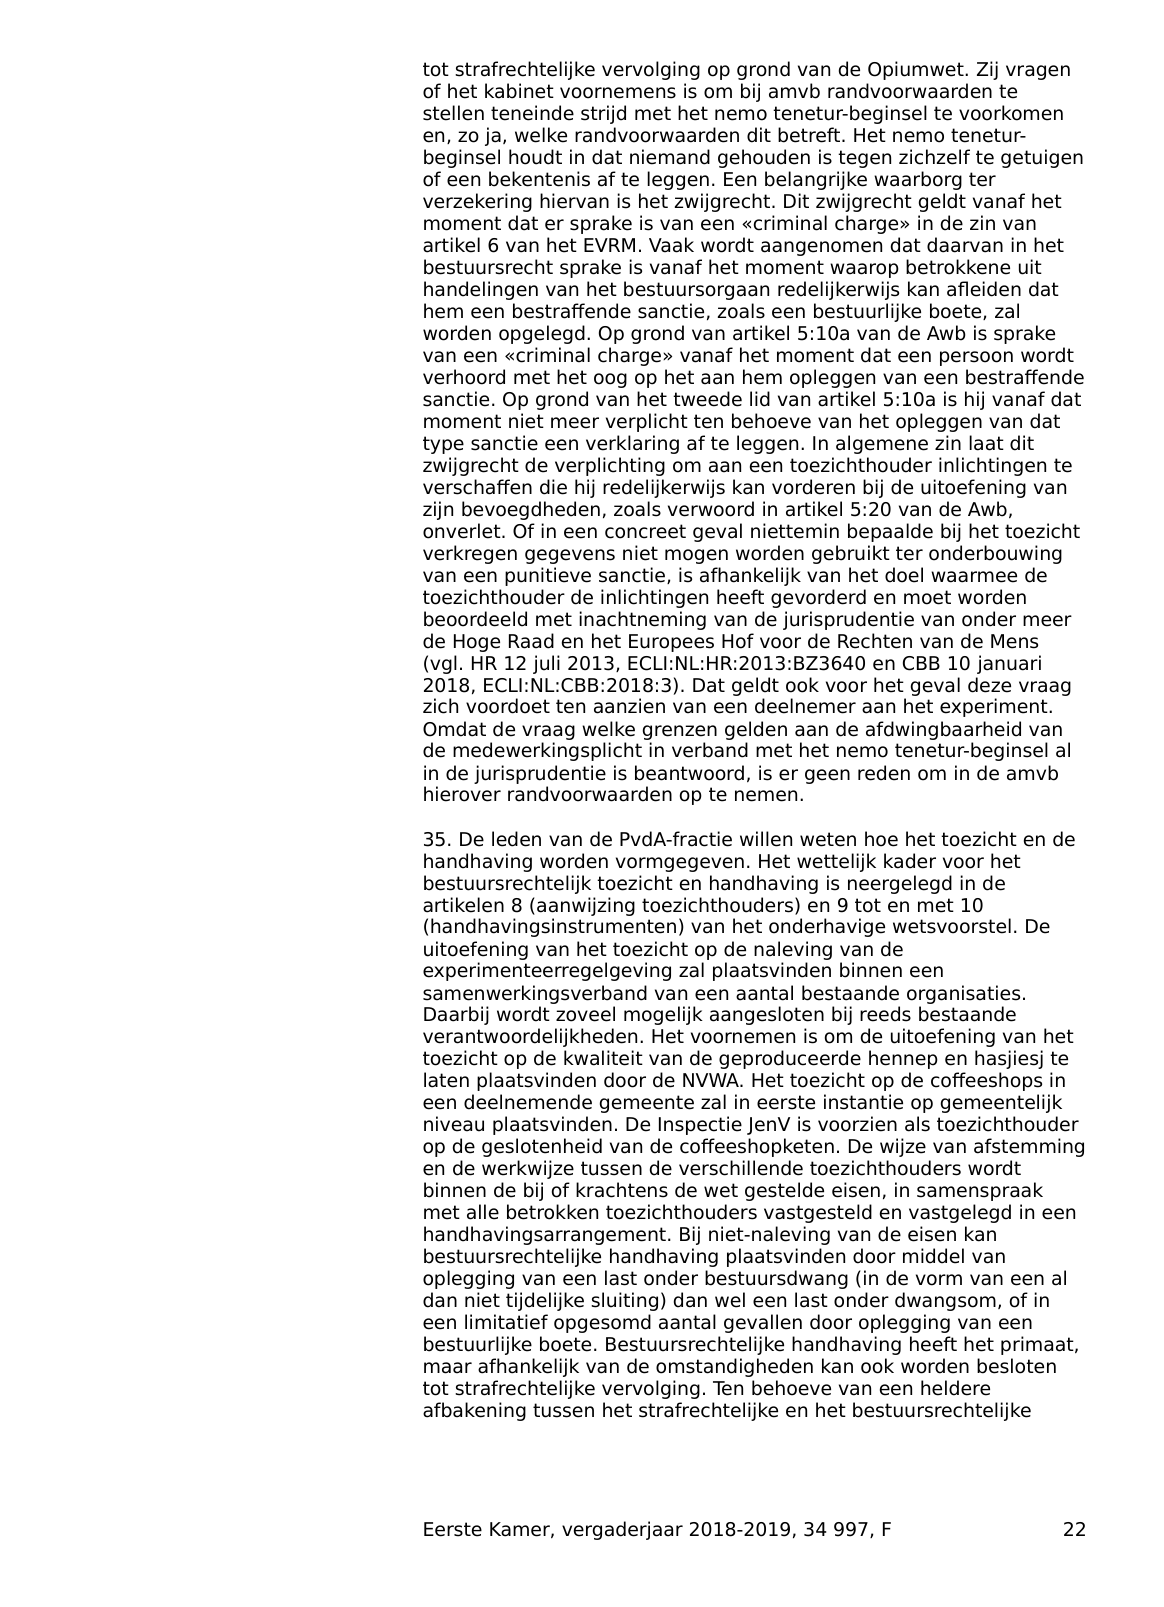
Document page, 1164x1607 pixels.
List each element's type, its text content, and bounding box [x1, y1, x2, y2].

text 35. De leden van de PvdA-fractie willen weten hoe het toezicht en de handhaving worden vormgegeven. Het wettelijk kader voor het bestuursrechtelijk toezicht en handhaving is neergelegd in de artikelen 8 (aanwijzing toezichthouders) en 9 tot en met 10 (handhavingsinstrumenten) van het onderhavige wetsvoorstel. De uitoefening van het toezicht op de naleving van de experimenteerregelgeving zal plaatsvinden binnen een samenwerkingsverband van een aantal bestaande organisaties. Daarbij wordt zoveel mogelijk aangesloten bij reeds bestaande verantwoordelijkheden. Het voornemen is om de uitoefening van het toezicht op de kwaliteit van de geproduceerde hennep en hasjiesj te laten plaatsvinden door de NVWA. Het toezicht op de coffeeshops in een deelnemende gemeente zal in eerste instantie op gemeentelijk niveau plaatsvinden. De Inspectie JenV is voorzien als toezichthouder op de geslotenheid van de coffeeshopketen. De wijze van afstemming en de werkwijze tussen de verschillende toezichthouders wordt binnen de bij of krachtens de wet gestelde eisen, in samenspraak met alle betrokken toezichthouders vastgesteld en vastgelegd in een handhavingsarrangement. Bij niet-naleving van de eisen kan bestuursrechtelijke handhaving plaatsvinden door middel van oplegging van een last onder bestuursdwang (in de vorm van een al dan niet tijdelijke sluiting) dan wel een last onder dwangsom, of in een limitatief opgesomd aantal gevallen door oplegging van een bestuurlijke boete. Bestuursrechtelijke handhaving heeft het primaat, maar afhankelijk van de omstandigheden kan ook worden besloten tot strafrechtelijke vervolging. Ten behoeve van een heldere afbakening tussen het strafrechtelijke en het bestuursrechtelijke [422, 828, 1087, 1422]
text tot strafrechtelijke vervolging op grond van de Opiumwet. Zij vragen of het kabinet voornemens is om bij amvb randvoorwaarden te stellen teneinde strijd met het nemo tenetur-beginsel te voorkomen en, zo ja, welke randvoorwaarden dit betreft. Het nemo tenetur-beginsel houdt in dat niemand gehouden is tegen zichzelf te getuigen of een bekentenis af te leggen. Een belangrijke waarborg ter verzekering hiervan is het zwijgrecht. Dit zwijgrecht geldt vanaf het moment dat er sprake is van een «criminal charge» in de zin van artikel 6 van het EVRM. Vaak wordt aangenomen dat daarvan in het bestuursrecht sprake is vanaf het moment waarop betrokkene uit handelingen van het bestuursorgaan redelijkerwijs kan afleiden dat hem een bestraffende sanctie, zoals een bestuurlijke boete, zal worden opgelegd. Op grond van artikel 5:10a van de Awb is sprake van een «criminal charge» vanaf het moment dat een persoon wordt verhoord met het oog op het aan hem opleggen van een bestraffende sanctie. Op grond van het tweede lid van artikel 5:10a is hij vanaf dat moment niet meer verplicht ten behoeve van het opleggen van dat type sanctie een verklaring af te leggen. In algemene zin laat dit zwijgrecht de verplichting om aan een toezichthouder inlichtingen te verschaffen die hij redelijkerwijs kan vorderen bij de uitoefening van zijn bevoegdheden, zoals verwoord in artikel 5:20 van de Awb, onverlet. Of in een concreet geval niettemin bepaalde bij het toezicht verkregen gegevens niet mogen worden gebruikt ter onderbouwing van een punitieve sanctie, is afhankelijk van het doel waarmee de toezichthouder de inlichtingen heeft gevorderd en moet worden beoordeeld met inachtneming van de jurisprudentie van onder meer de Hoge Raad en het Europees Hof voor de Rechten van de Mens (vgl. HR 12 juli 2013, ECLI:NL:HR:2013:BZ3640 en CBB 10 januari 2018, ECLI:NL:CBB:2018:3). Dat geldt ook voor het geval deze vraag zich voordoet ten aanzien van een deelnemer aan het experiment. Omdat de vraag welke grenzen gelden aan de afdwingbaarheid van de medewerkingsplicht in verband met het nemo tenetur-beginsel al in de jurisprudentie is beantwoord, is er geen reden om in de amvb hierover randvoorwaarden op te nemen. [422, 59, 1087, 806]
